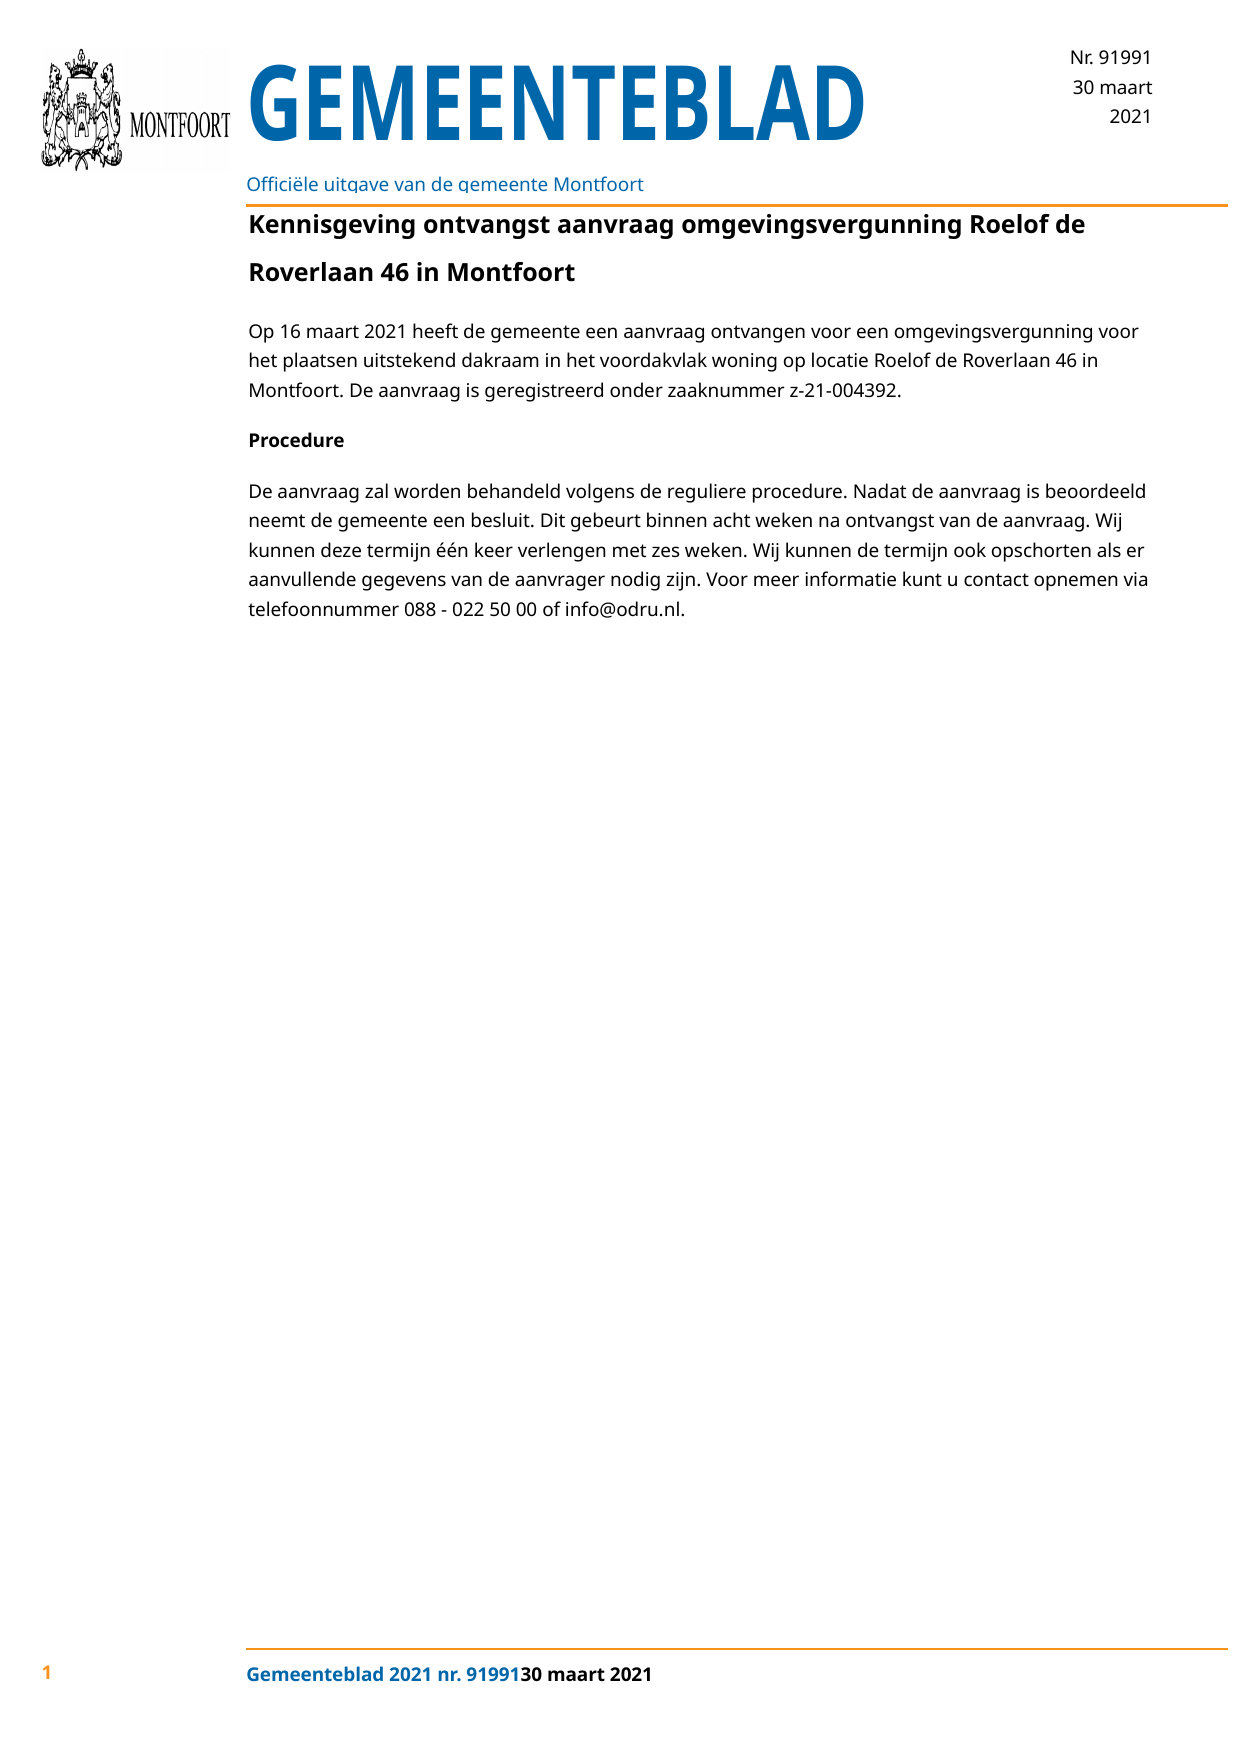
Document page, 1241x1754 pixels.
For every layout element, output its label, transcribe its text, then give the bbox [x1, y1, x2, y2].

text Procedure [248, 427, 1152, 453]
text Kennisgeving ontvangst aanvraag omgevingsvergunning Roelof de Roverlaan 46 in Montfoort [248, 207, 1152, 288]
text De aanvraag zal worden behandeld volgens de reguliere procedure. Nadat de aanvraag is beoordeeld neemt de gemeente een besluit. Dit gebeurt binnen acht weken na ontvangst van de aanvraag. Wij kunnen deze termijn één keer verlengen met zes weken. Wij kunnen de termijn ook opschorten als er aanvullende gegevens van de aanvrager nodig zijn. Voor meer informatie kunt u contact opnemen via telefoonnummer 088 - 022 50 00 of info@odru.nl. [248, 478, 1152, 622]
text Op 16 maart 2021 heeft de gemeente een aanvraag ontvangen voor een omgevingsvergunning voor het plaatsen uitstekend dakraam in het voordakvlak woning op locatie Roelof de Roverlaan 46 in Montfoort. De aanvraag is geregistreerd onder zaaknummer z-21-004392. [248, 318, 1152, 403]
picture [41, 47, 231, 172]
